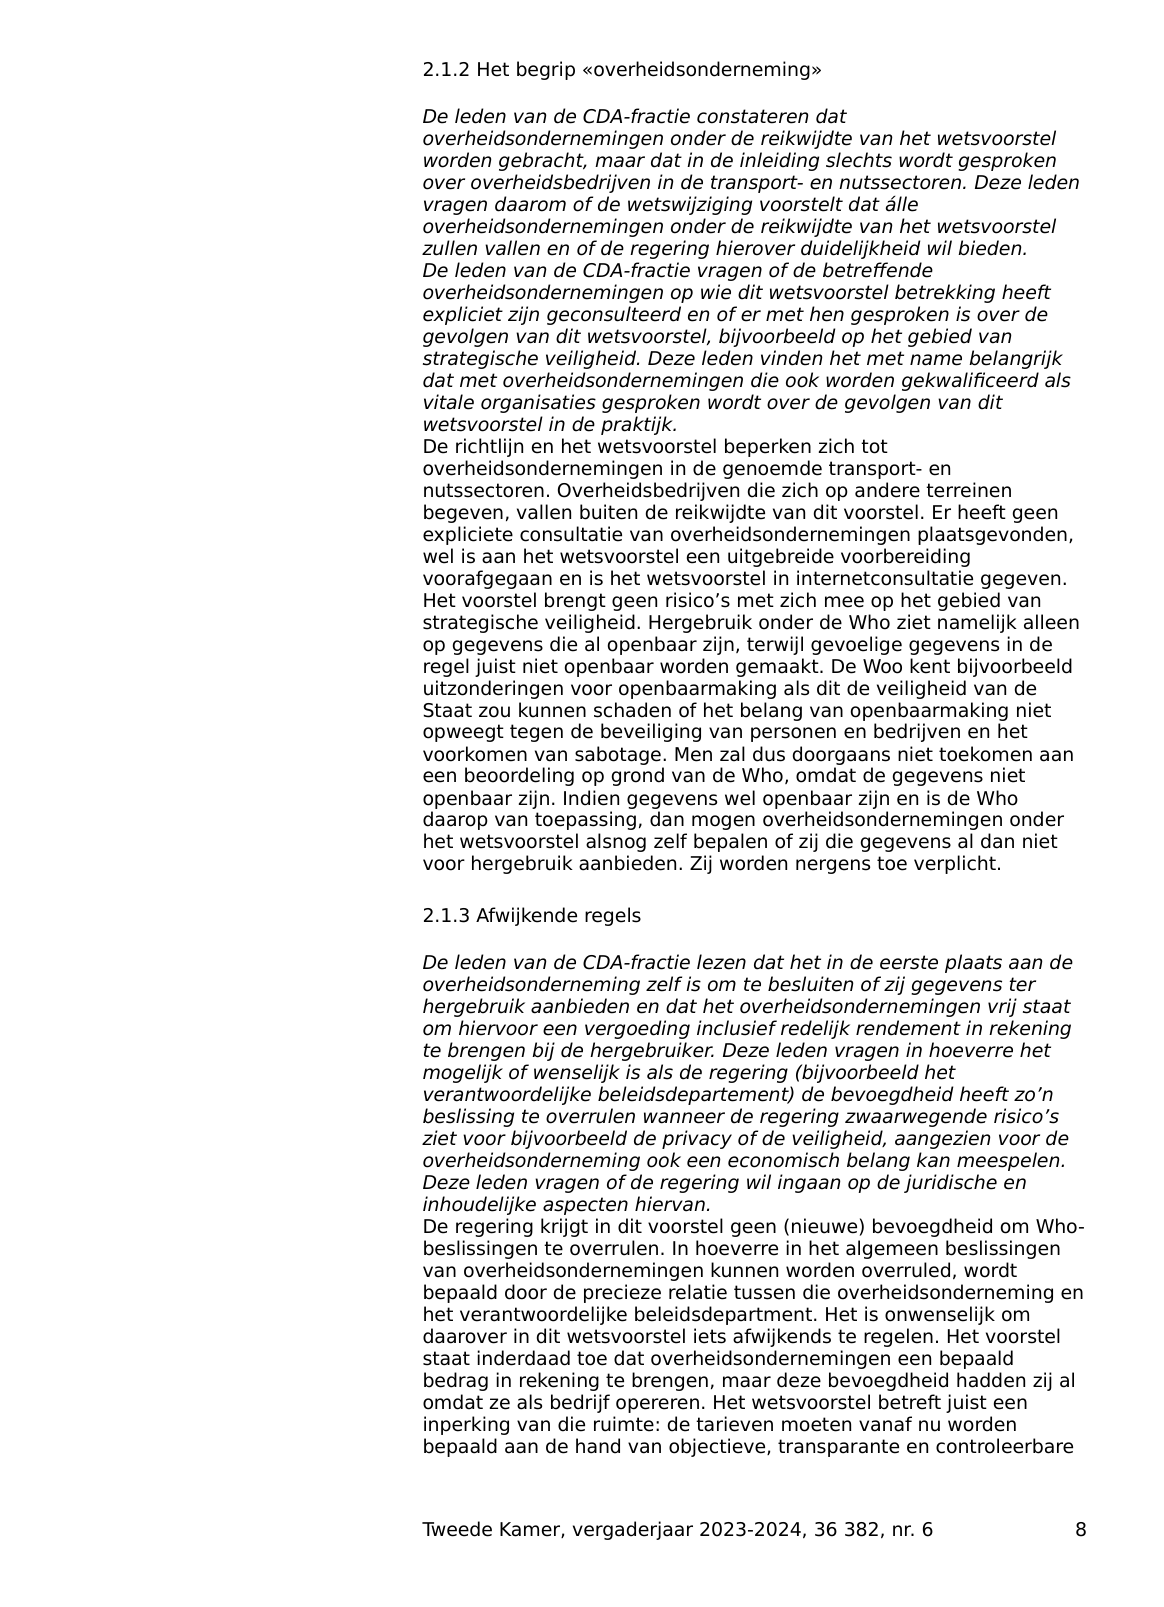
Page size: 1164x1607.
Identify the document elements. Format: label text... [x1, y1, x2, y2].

text De leden van de CDA-fractie vragen of de betreffende overheidsondernemingen op wie dit wetsvoorstel betrekking heeft expliciet zijn geconsulteerd en of er met hen gesproken is over de gevolgen van dit wetsvoorstel, bijvoorbeeld op het gebied van strategische veiligheid. Deze leden vinden het met name belangrijk dat met overheidsondernemingen die ook worden gekwalificeerd als vitale organisaties gesproken wordt over de gevolgen van dit wetsvoorstel in de praktijk. [422, 260, 1087, 436]
subtitle 2.1.3 Afwijkende regels [422, 905, 1087, 927]
text De regering krijgt in dit voorstel geen (nieuwe) bevoegdheid om Who-beslissingen te overrulen. In hoeverre in het algemeen beslissingen van overheidsondernemingen kunnen worden overruled, wordt bepaald door de precieze relatie tussen die overheidsonderneming en het verantwoordelijke beleidsdepartment. Het is onwenselijk om daarover in dit wetsvoorstel iets afwijkends te regelen. Het voorstel staat inderdaad toe dat overheidsondernemingen een bepaald bedrag in rekening te brengen, maar deze bevoegdheid hadden zij al omdat ze als bedrijf opereren. Het wetsvoorstel betreft juist een inperking van die ruimte: de tarieven moeten vanaf nu worden bepaald aan de hand van objectieve, transparante en controleerbare [422, 1216, 1087, 1458]
subtitle 2.1.2 Het begrip «overheidsonderneming» [422, 59, 1087, 81]
text De leden van de CDA-fractie lezen dat het in de eerste plaats aan de overheidsonderneming zelf is om te besluiten of zij gegevens ter hergebruik aanbieden en dat het overheidsondernemingen vrij staat om hiervoor een vergoeding inclusief redelijk rendement in rekening te brengen bij de hergebruiker. Deze leden vragen in hoeverre het mogelijk of wenselijk is als de regering (bijvoorbeeld het verantwoordelijke beleidsdepartement) de bevoegdheid heeft zo’n beslissing te overrulen wanneer de regering zwaarwegende risico’s ziet voor bijvoorbeeld de privacy of de veiligheid, aangezien voor de overheidsonderneming ook een economisch belang kan meespelen. Deze leden vragen of de regering wil ingaan op de juridische en inhoudelijke aspecten hiervan. [422, 952, 1087, 1216]
text De leden van de CDA-fractie constateren dat overheidsondernemingen onder de reikwijdte van het wetsvoorstel worden gebracht, maar dat in de inleiding slechts wordt gesproken over overheidsbedrijven in de transport- en nutssectoren. Deze leden vragen daarom of de wetswijziging voorstelt dat álle overheidsondernemingen onder de reikwijdte van het wetsvoorstel zullen vallen en of de regering hierover duidelijkheid wil bieden. [422, 106, 1087, 260]
text De richtlijn en het wetsvoorstel beperken zich tot overheidsondernemingen in de genoemde transport- en nutssectoren. Overheidsbedrijven die zich op andere terreinen begeven, vallen buiten de reikwijdte van dit voorstel. Er heeft geen expliciete consultatie van overheidsondernemingen plaatsgevonden, wel is aan het wetsvoorstel een uitgebreide voorbereiding voorafgegaan en is het wetsvoorstel in internetconsultatie gegeven. Het voorstel brengt geen risico’s met zich mee op het gebied van strategische veiligheid. Hergebruik onder de Who ziet namelijk alleen op gegevens die al openbaar zijn, terwijl gevoelige gegevens in de regel juist niet openbaar worden gemaakt. De Woo kent bijvoorbeeld uitzonderingen voor openbaarmaking als dit de veiligheid van de Staat zou kunnen schaden of het belang van openbaarmaking niet opweegt tegen de beveiliging van personen en bedrijven en het voorkomen van sabotage. Men zal dus doorgaans niet toekomen aan een beoordeling op grond van de Who, omdat de gegevens niet openbaar zijn. Indien gegevens wel openbaar zijn en is de Who daarop van toepassing, dan mogen overheidsondernemingen onder het wetsvoorstel alsnog zelf bepalen of zij die gegevens al dan niet voor hergebruik aanbieden. Zij worden nergens toe verplicht. [422, 436, 1087, 875]
